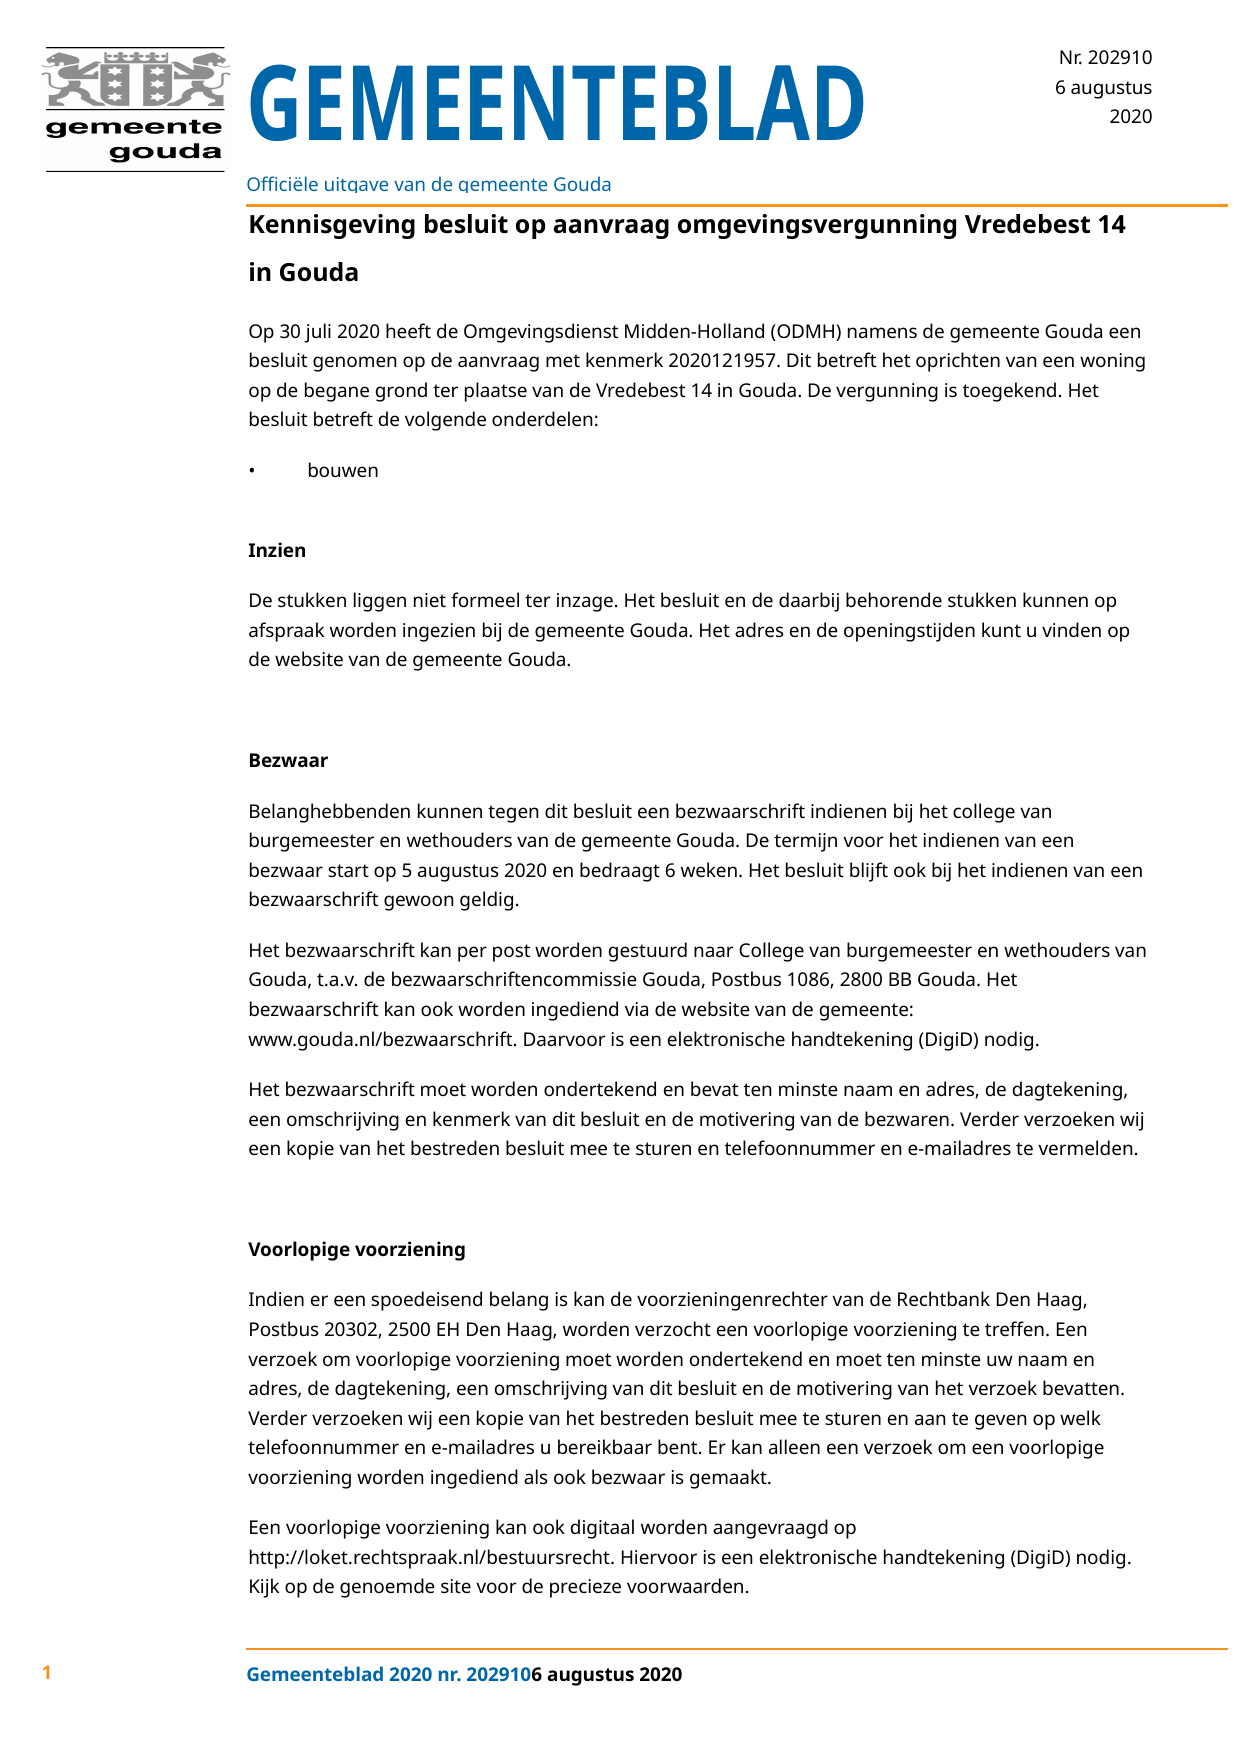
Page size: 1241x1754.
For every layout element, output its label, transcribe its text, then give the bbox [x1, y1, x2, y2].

text Voorlopige voorziening [248, 1236, 1152, 1262]
text Belanghebbenden kunnen tegen dit besluit een bezwaarschrift indienen bij het college van burgemeester en wethouders van de gemeente Gouda. De termijn voor het indienen van een bezwaar start op 5 augustus 2020 en bedraagt 6 weken. Het besluit blijft ook bij het indienen van een bezwaarschrift gewoon geldig. [248, 798, 1152, 912]
text Het bezwaarschrift kan per post worden gestuurd naar College van burgemeester en wethouders van Gouda, t.a.v. de bezwaarschriftencommissie Gouda, Postbus 1086, 2800 BB Gouda. Het bezwaarschrift kan ook worden ingediend via de website van de gemeente: www.gouda.nl/bezwaarschrift. Daarvoor is een elektronische handtekening (DigiD) nodig. [248, 937, 1152, 1052]
text Kennisgeving besluit op aanvraag omgevingsvergunning Vredebest 14 in Gouda [248, 207, 1152, 288]
text Het bezwaarschrift moet worden ondertekend en bevat ten minste naam en adres, de dagtekening, een omschrijving en kenmerk van dit besluit en de motivering van de bezwaren. Verder verzoeken wij een kopie van het bestreden besluit mee te sturen en telefoonnummer en e-mailadres te vermelden. [248, 1076, 1152, 1161]
text Inzien [248, 537, 1152, 563]
list bouwen [248, 457, 1152, 483]
picture [41, 47, 231, 172]
text Een voorlopige voorziening kan ook digitaal worden aangevraagd op http://loket.rechtspraak.nl/bestuursrecht. Hiervoor is een elektronische handtekening (DigiD) nodig. Kijk op de genoemde site voor de precieze voorwaarden. [248, 1514, 1152, 1599]
text Indien er een spoedeisend belang is kan de voorzieningenrechter van de Rechtbank Den Haag, Postbus 20302, 2500 EH Den Haag, worden verzocht een voorlopige voorziening te treffen. Een verzoek om voorlopige voorziening moet worden ondertekend en moet ten minste uw naam en adres, de dagtekening, een omschrijving van dit besluit en de motivering van het verzoek bevatten. Verder verzoeken wij een kopie van het bestreden besluit mee te sturen en aan te geven op welk telefoonnummer en e-mailadres u bereikbaar bent. Er kan alleen een verzoek om een voorlopige voorziening worden ingediend als ook bezwaar is gemaakt. [248, 1287, 1152, 1490]
text Op 30 juli 2020 heeft de Omgevingsdienst Midden-Holland (ODMH) namens de gemeente Gouda een besluit genomen op de aanvraag met kenmerk 2020121957. Dit betreft het oprichten van een woning op de begane grond ter plaatse van de Vredebest 14 in Gouda. De vergunning is toegekend. Het besluit betreft de volgende onderdelen: [248, 318, 1152, 432]
text De stukken liggen niet formeel ter inzage. Het besluit en de daarbij behorende stukken kunnen op afspraak worden ingezien bij de gemeente Gouda. Het adres en de openingstijden kunt u vinden op de website van de gemeente Gouda. [248, 587, 1152, 672]
text Bezwaar [248, 747, 1152, 773]
